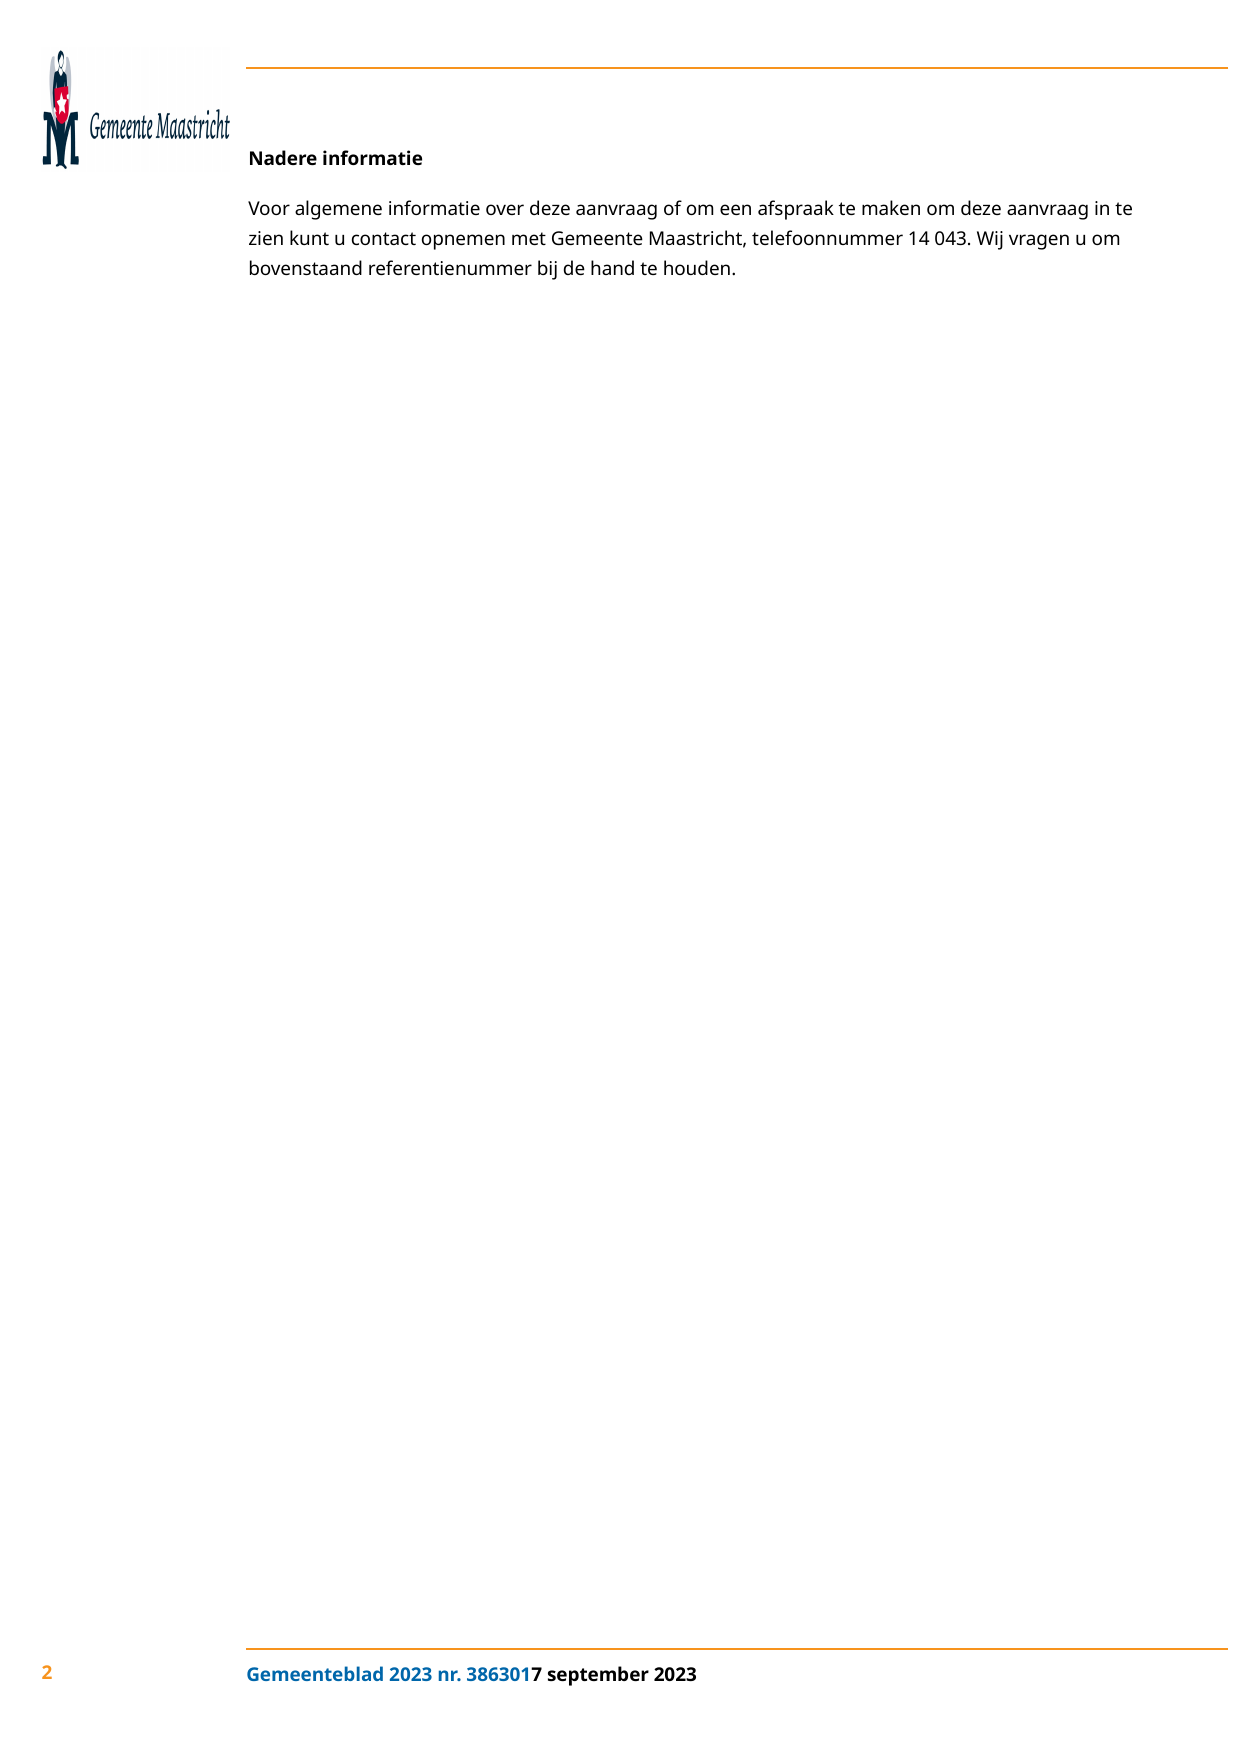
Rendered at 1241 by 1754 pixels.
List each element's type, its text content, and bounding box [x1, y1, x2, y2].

text Voor algemene informatie over deze aanvraag of om een afspraak te maken om deze aanvraag in te zien kunt u contact opnemen met Gemeente Maastricht, telefoonnummer 14 043. Wij vragen u om bovenstaand referentienummer bij de hand te houden. [248, 196, 1152, 281]
picture [41, 47, 231, 172]
text Nadere informatie [248, 145, 1152, 171]
